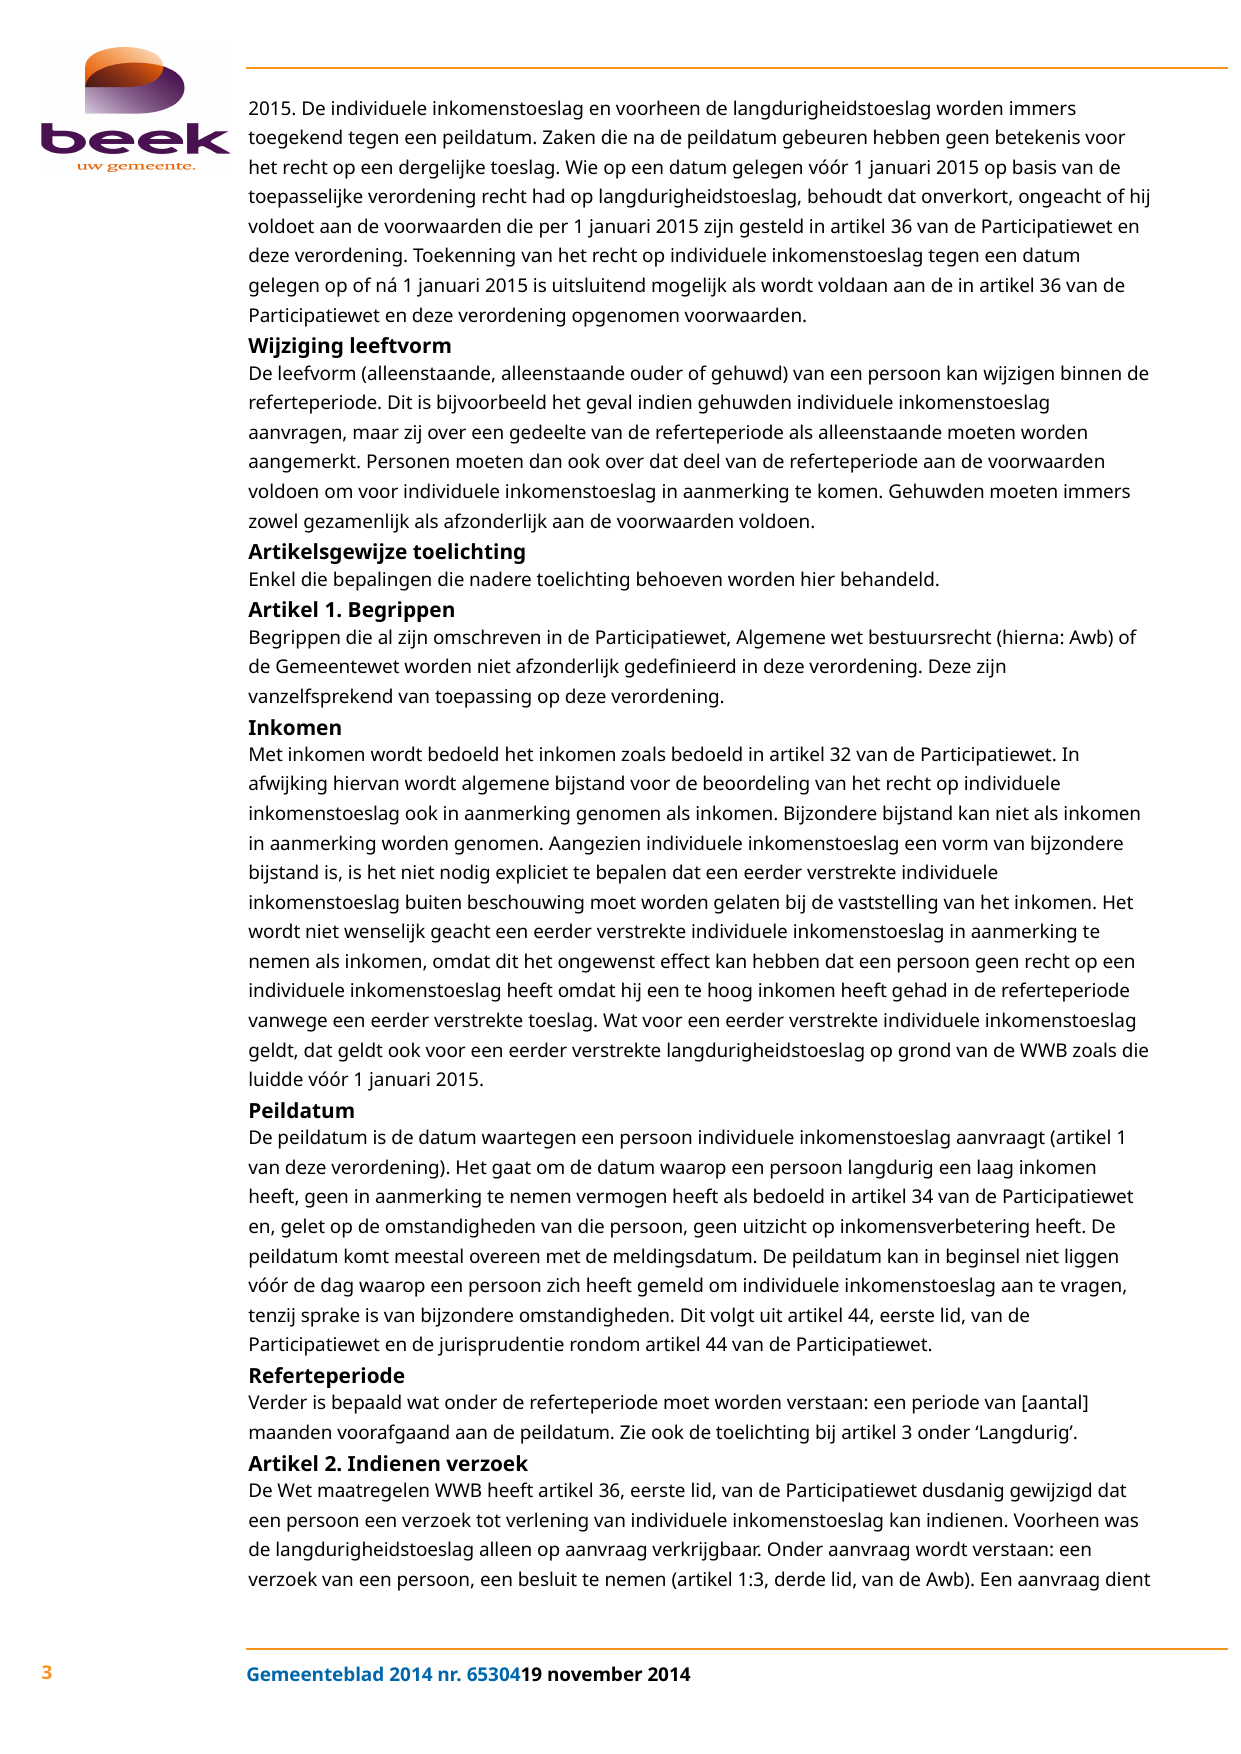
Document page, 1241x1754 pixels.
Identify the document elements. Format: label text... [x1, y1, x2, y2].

text Inkomen [248, 713, 1152, 741]
text De peildatum is de datum waartegen een persoon individuele inkomenstoeslag aanvraagt (artikel 1 van deze verordening). Het gaat om de datum waarop een persoon langdurig een laag inkomen heeft, geen in aanmerking te nemen vermogen heeft als bedoeld in artikel 34 van de Participatiewet en, gelet op de omstandigheden van die persoon, geen uitzicht op inkomensverbetering heeft. De peildatum komt meestal overeen met de meldingsdatum. De peildatum kan in beginsel niet liggen vóór de dag waarop een persoon zich heeft gemeld om individuele inkomenstoeslag aan te vragen, tenzij sprake is van bijzondere omstandigheden. Dit volgt uit artikel 44, eerste lid, van de Participatiewet en de jurisprudentie rondom artikel 44 van de Participatiewet. [248, 1124, 1152, 1357]
text Verder is bepaald wat onder de referteperiode moet worden verstaan: een periode van [aantal] maanden voorafgaand aan de peildatum. Zie ook de toelichting bij artikel 3 onder ‘Langdurig’. [248, 1389, 1152, 1445]
text De Wet maatregelen WWB heeft artikel 36, eerste lid, van de Participatiewet dusdanig gewijzigd dat een persoon een verzoek tot verlening van individuele inkomenstoeslag kan indienen. Voorheen was de langdurigheidstoeslag alleen op aanvraag verkrijgbaar. Onder aanvraag wordt verstaan: een verzoek van een persoon, een besluit te nemen (artikel 1:3, derde lid, van de Awb). Een aanvraag dient [248, 1477, 1152, 1592]
text Enkel die bepalingen die nadere toelichting behoeven worden hier behandeld. [248, 566, 1152, 592]
picture [41, 47, 231, 172]
text Artikelsgewijze toelichting [248, 537, 1152, 566]
text 2015. De individuele inkomenstoeslag en voorheen de langdurigheidstoeslag worden immers toegekend tegen een peildatum. Zaken die na de peildatum gebeuren hebben geen betekenis voor het recht op een dergelijke toeslag. Wie op een datum gelegen vóór 1 januari 2015 op basis van de toepasselijke verordening recht had op langdurigheidstoeslag, behoudt dat onverkort, ongeacht of hij voldoet aan de voorwaarden die per 1 januari 2015 zijn gesteld in artikel 36 van de Participatiewet en deze verordening. Toekenning van het recht op individuele inkomenstoeslag tegen een datum gelegen op of ná 1 januari 2015 is uitsluitend mogelijk als wordt voldaan aan de in artikel 36 van de Participatiewet en deze verordening opgenomen voorwaarden. [248, 95, 1152, 328]
text Begrippen die al zijn omschreven in de Participatiewet, Algemene wet bestuursrecht (hierna: Awb) of de Gemeentewet worden niet afzonderlijk gedefinieerd in deze verordening. Deze zijn vanzelfsprekend van toepassing op deze verordening. [248, 624, 1152, 709]
text Referteperiode [248, 1361, 1152, 1389]
text Met inkomen wordt bedoeld het inkomen zoals bedoeld in artikel 32 van de Participatiewet. In afwijking hiervan wordt algemene bijstand voor de beoordeling van het recht op individuele inkomenstoeslag ook in aanmerking genomen als inkomen. Bijzondere bijstand kan niet als inkomen in aanmerking worden genomen. Aangezien individuele inkomenstoeslag een vorm van bijzondere bijstand is, is het niet nodig expliciet te bepalen dat een eerder verstrekte individuele inkomenstoeslag buiten beschouwing moet worden gelaten bij de vaststelling van het inkomen. Het wordt niet wenselijk geacht een eerder verstrekte individuele inkomenstoeslag in aanmerking te nemen als inkomen, omdat dit het ongewenst effect kan hebben dat een persoon geen recht op een individuele inkomenstoeslag heeft omdat hij een te hoog inkomen heeft gehad in de referteperiode vanwege een eerder verstrekte toeslag. Wat voor een eerder verstrekte individuele inkomenstoeslag geldt, dat geldt ook voor een eerder verstrekte langdurigheidstoeslag op grond van de WWB zoals die luidde vóór 1 januari 2015. [248, 741, 1152, 1092]
text Wijziging leeftvorm [248, 331, 1152, 360]
text Artikel 2. Indienen verzoek [248, 1449, 1152, 1477]
text Peildatum [248, 1096, 1152, 1124]
text Artikel 1. Begrippen [248, 595, 1152, 624]
text De leefvorm (alleenstaande, alleenstaande ouder of gehuwd) van een persoon kan wijzigen binnen de referteperiode. Dit is bijvoorbeeld het geval indien gehuwden individuele inkomenstoeslag aanvragen, maar zij over een gedeelte van de referteperiode als alleenstaande moeten worden aangemerkt. Personen moeten dan ook over dat deel van de referteperiode aan de voorwaarden voldoen om voor individuele inkomenstoeslag in aanmerking te komen. Gehuwden moeten immers zowel gezamenlijk als afzonderlijk aan de voorwaarden voldoen. [248, 360, 1152, 533]
